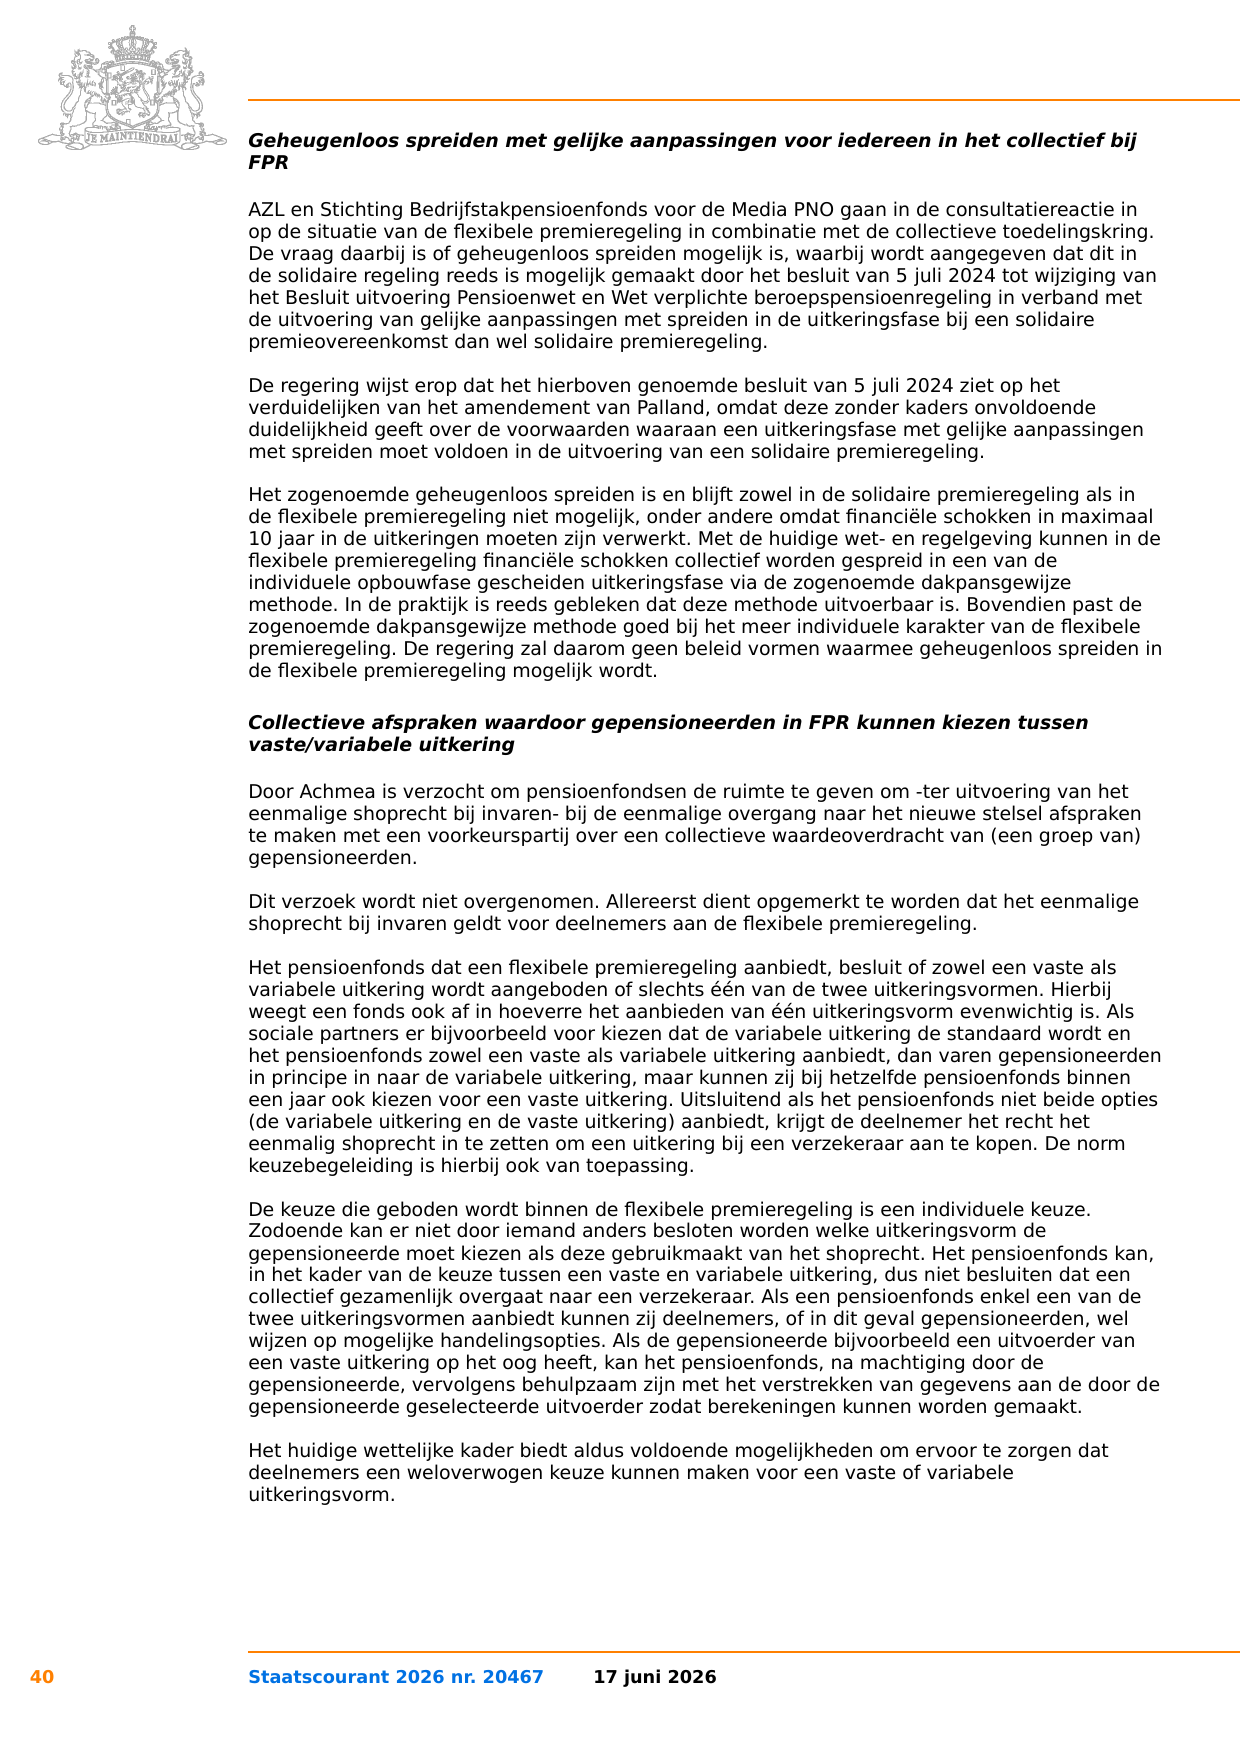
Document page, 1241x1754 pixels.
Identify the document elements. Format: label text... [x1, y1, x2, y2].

subtitle Geheugenloos spreiden met gelijke aanpassingen voor iedereen in het collectief bij FPR [248, 130, 1163, 174]
text Het pensioenfonds dat een flexibele premieregeling aanbiedt, besluit of zowel een vaste als variabele uitkering wordt aangeboden of slechts één van de twee uitkeringsvormen. Hierbij weegt een fonds ook af in hoeverre het aanbieden van één uitkeringsvorm evenwichtig is. Als sociale partners er bijvoorbeeld voor kiezen dat de variabele uitkering de standaard wordt en het pensioenfonds zowel een vaste als variabele uitkering aanbiedt, dan varen gepensioneerden in principe in naar de variabele uitkering, maar kunnen zij bij hetzelfde pensioenfonds binnen een jaar ook kiezen voor een vaste uitkering. Uitsluitend als het pensioenfonds niet beide opties (de variabele uitkering en de vaste uitkering) aanbiedt, krijgt de deelnemer het recht het eenmalig shoprecht in te zetten om een uitkering bij een verzekeraar aan te kopen. De norm keuzebegeleiding is hierbij ook van toepassing. [248, 957, 1163, 1177]
text Door Achmea is verzocht om pensioenfondsen de ruimte te geven om -ter uitvoering van het eenmalige shoprecht bij invaren- bij de eenmalige overgang naar het nieuwe stelsel afspraken te maken met een voorkeurspartij over een collectieve waardeoverdracht van (een groep van) gepensioneerden. [248, 781, 1163, 869]
text Het huidige wettelijke kader biedt aldus voldoende mogelijkheden om ervoor te zorgen dat deelnemers een weloverwogen keuze kunnen maken voor een vaste of variabele uitkeringsvorm. [248, 1440, 1163, 1506]
text Dit verzoek wordt niet overgenomen. Allereerst dient opgemerkt te worden dat het eenmalige shoprecht bij invaren geldt voor deelnemers aan de flexibele premieregeling. [248, 891, 1163, 935]
text De keuze die geboden wordt binnen de flexibele premieregeling is een individuele keuze. Zodoende kan er niet door iemand anders besloten worden welke uitkeringsvorm de gepensioneerde moet kiezen als deze gebruikmaakt van het shoprecht. Het pensioenfonds kan, in het kader van de keuze tussen een vaste en variabele uitkering, dus niet besluiten dat een collectief gezamenlijk overgaat naar een verzekeraar. Als een pensioenfonds enkel een van de twee uitkeringsvormen aanbiedt kunnen zij deelnemers, of in dit geval gepensioneerden, wel wijzen op mogelijke handelingsopties. Als de gepensioneerde bijvoorbeeld een uitvoerder van een vaste uitkering op het oog heeft, kan het pensioenfonds, na machtiging door de gepensioneerde, vervolgens behulpzaam zijn met het verstrekken van gegevens aan de door de gepensioneerde geselecteerde uitvoerder zodat berekeningen kunnen worden gemaakt. [248, 1198, 1163, 1418]
picture [38, 25, 227, 150]
text AZL en Stichting Bedrijfstakpensioenfonds voor de Media PNO gaan in de consultatiereactie in op de situatie van de flexibele premieregeling in combinatie met de collectieve toedelingskring. De vraag daarbij is of geheugenloos spreiden mogelijk is, waarbij wordt aangegeven dat dit in de solidaire regeling reeds is mogelijk gemaakt door het besluit van 5 juli 2024 tot wijziging van het Besluit uitvoering Pensioenwet en Wet verplichte beroepspensioenregeling in verband met de uitvoering van gelijke aanpassingen met spreiden in de uitkeringsfase bij een solidaire premieovereenkomst dan wel solidaire premieregeling. [248, 199, 1163, 353]
text Het zogenoemde geheugenloos spreiden is en blijft zowel in de solidaire premieregeling als in de flexibele premieregeling niet mogelijk, onder andere omdat financiële schokken in maximaal 10 jaar in de uitkeringen moeten zijn verwerkt. Met de huidige wet- en regelgeving kunnen in de flexibele premieregeling financiële schokken collectief worden gespreid in een van de individuele opbouwfase gescheiden uitkeringsfase via de zogenoemde dakpansgewijze methode. In de praktijk is reeds gebleken dat deze methode uitvoerbaar is. Bovendien past de zogenoemde dakpansgewijze methode goed bij het meer individuele karakter van de flexibele premieregeling. De regering zal daarom geen beleid vormen waarmee geheugenloos spreiden in de flexibele premieregeling mogelijk wordt. [248, 484, 1163, 682]
subtitle Collectieve afspraken waardoor gepensioneerden in FPR kunnen kiezen tussen vaste/variabele uitkering [248, 712, 1163, 756]
text De regering wijst erop dat het hierboven genoemde besluit van 5 juli 2024 ziet op het verduidelijken van het amendement van Palland, omdat deze zonder kaders onvoldoende duidelijkheid geeft over de voorwaarden waaraan een uitkeringsfase met gelijke aanpassingen met spreiden moet voldoen in de uitvoering van een solidaire premieregeling. [248, 374, 1163, 462]
